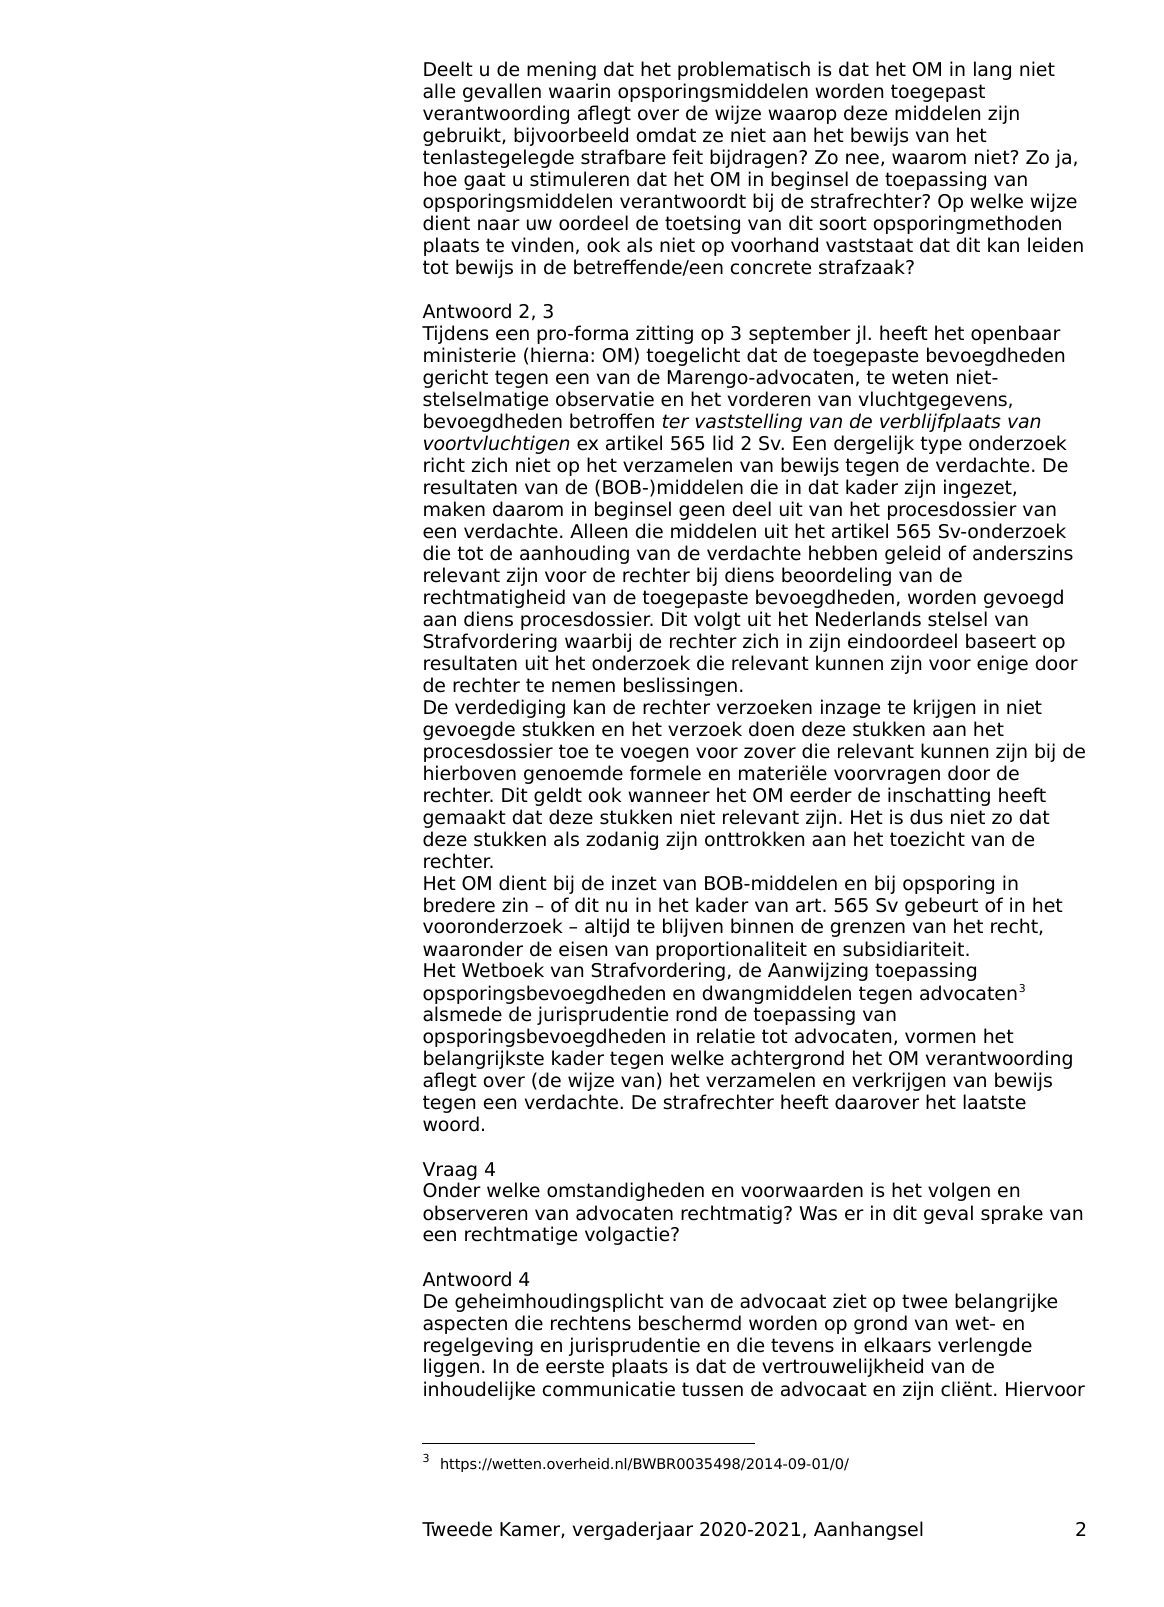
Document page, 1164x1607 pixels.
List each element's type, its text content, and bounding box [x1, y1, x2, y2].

text Het OM dient bij de inzet van BOB-middelen en bij opsporing in bredere zin – of dit nu in het kader van art. 565 Sv gebeurt of in het vooronderzoek – altijd te blijven binnen de grenzen van het recht, waaronder de eisen van proportionaliteit en subsidiariteit. [422, 872, 1087, 960]
text Vraag 4 [422, 1158, 1087, 1180]
text Antwoord 4 [422, 1268, 1087, 1291]
text De geheimhoudingsplicht van de advocaat ziet op twee belangrijke aspecten die rechtens beschermd worden op grond van wet- en regelgeving en jurisprudentie en die tevens in elkaars verlengde liggen. In de eerste plaats is dat de vertrouwelijkheid van de inhoudelijke communicatie tussen de advocaat en zijn cliënt. Hiervoor [422, 1291, 1087, 1400]
text https://wetten.overheid.nl/BWBR0035498/2014-09-01/0/ [422, 1452, 1087, 1474]
text Deelt u de mening dat het problematisch is dat het OM in lang niet alle gevallen waarin opsporingsmiddelen worden toegepast verantwoording aflegt over de wijze waarop deze middelen zijn gebruikt, bijvoorbeeld omdat ze niet aan het bewijs van het tenlastegelegde strafbare feit bijdragen? Zo nee, waarom niet? Zo ja, hoe gaat u stimuleren dat het OM in beginsel de toepassing van opsporingsmiddelen verantwoordt bij de strafrechter? Op welke wijze dient naar uw oordeel de toetsing van dit soort opsporingmethoden plaats te vinden, ook als niet op voorhand vaststaat dat dit kan leiden tot bewijs in de betreffende/een concrete strafzaak? [422, 59, 1087, 279]
text De verdediging kan de rechter verzoeken inzage te krijgen in niet gevoegde stukken en het verzoek doen deze stukken aan het procesdossier toe te voegen voor zover die relevant kunnen zijn bij de hierboven genoemde formele en materiële voorvragen door de rechter. Dit geldt ook wanneer het OM eerder de inschatting heeft gemaakt dat deze stukken niet relevant zijn. Het is dus niet zo dat deze stukken als zodanig zijn onttrokken aan het toezicht van de rechter. [422, 697, 1087, 872]
text Het Wetboek van Strafvordering, de Aanwijzing toepassing opsporingsbevoegdheden en dwangmiddelen tegen advocaten alsmede de jurisprudentie rond de toepassing van opsporingsbevoegdheden in relatie tot advocaten, vormen het belangrijkste kader tegen welke achtergrond het OM verantwoording aflegt over (de wijze van) het verzamelen en verkrijgen van bewijs tegen een verdachte. De strafrechter heeft daarover het laatste woord. [422, 960, 1087, 1136]
text Onder welke omstandigheden en voorwaarden is het volgen en observeren van advocaten rechtmatig? Was er in dit geval sprake van een rechtmatige volgactie? [422, 1180, 1087, 1246]
text Antwoord 2, 3 [422, 301, 1087, 323]
text Tijdens een pro-forma zitting op 3 september jl. heeft het openbaar ministerie (hierna: OM) toegelicht dat de toegepaste bevoegdheden gericht tegen een van de Marengo-advocaten, te weten niet-stelselmatige observatie en het vorderen van vluchtgegevens, bevoegdheden betroffen ter vaststelling van de verblijfplaats van voortvluchtigen ex artikel 565 lid 2 Sv. Een dergelijk type onderzoek richt zich niet op het verzamelen van bewijs tegen de verdachte. De resultaten van de (BOB-)middelen die in dat kader zijn ingezet, maken daarom in beginsel geen deel uit van het procesdossier van een verdachte. Alleen die middelen uit het artikel 565 Sv-onderzoek die tot de aanhouding van de verdachte hebben geleid of anderszins relevant zijn voor de rechter bij diens beoordeling van de rechtmatigheid van de toegepaste bevoegdheden, worden gevoegd aan diens procesdossier. Dit volgt uit het Nederlands stelsel van Strafvordering waarbij de rechter zich in zijn eindoordeel baseert op resultaten uit het onderzoek die relevant kunnen zijn voor enige door de rechter te nemen beslissingen. [422, 323, 1087, 697]
